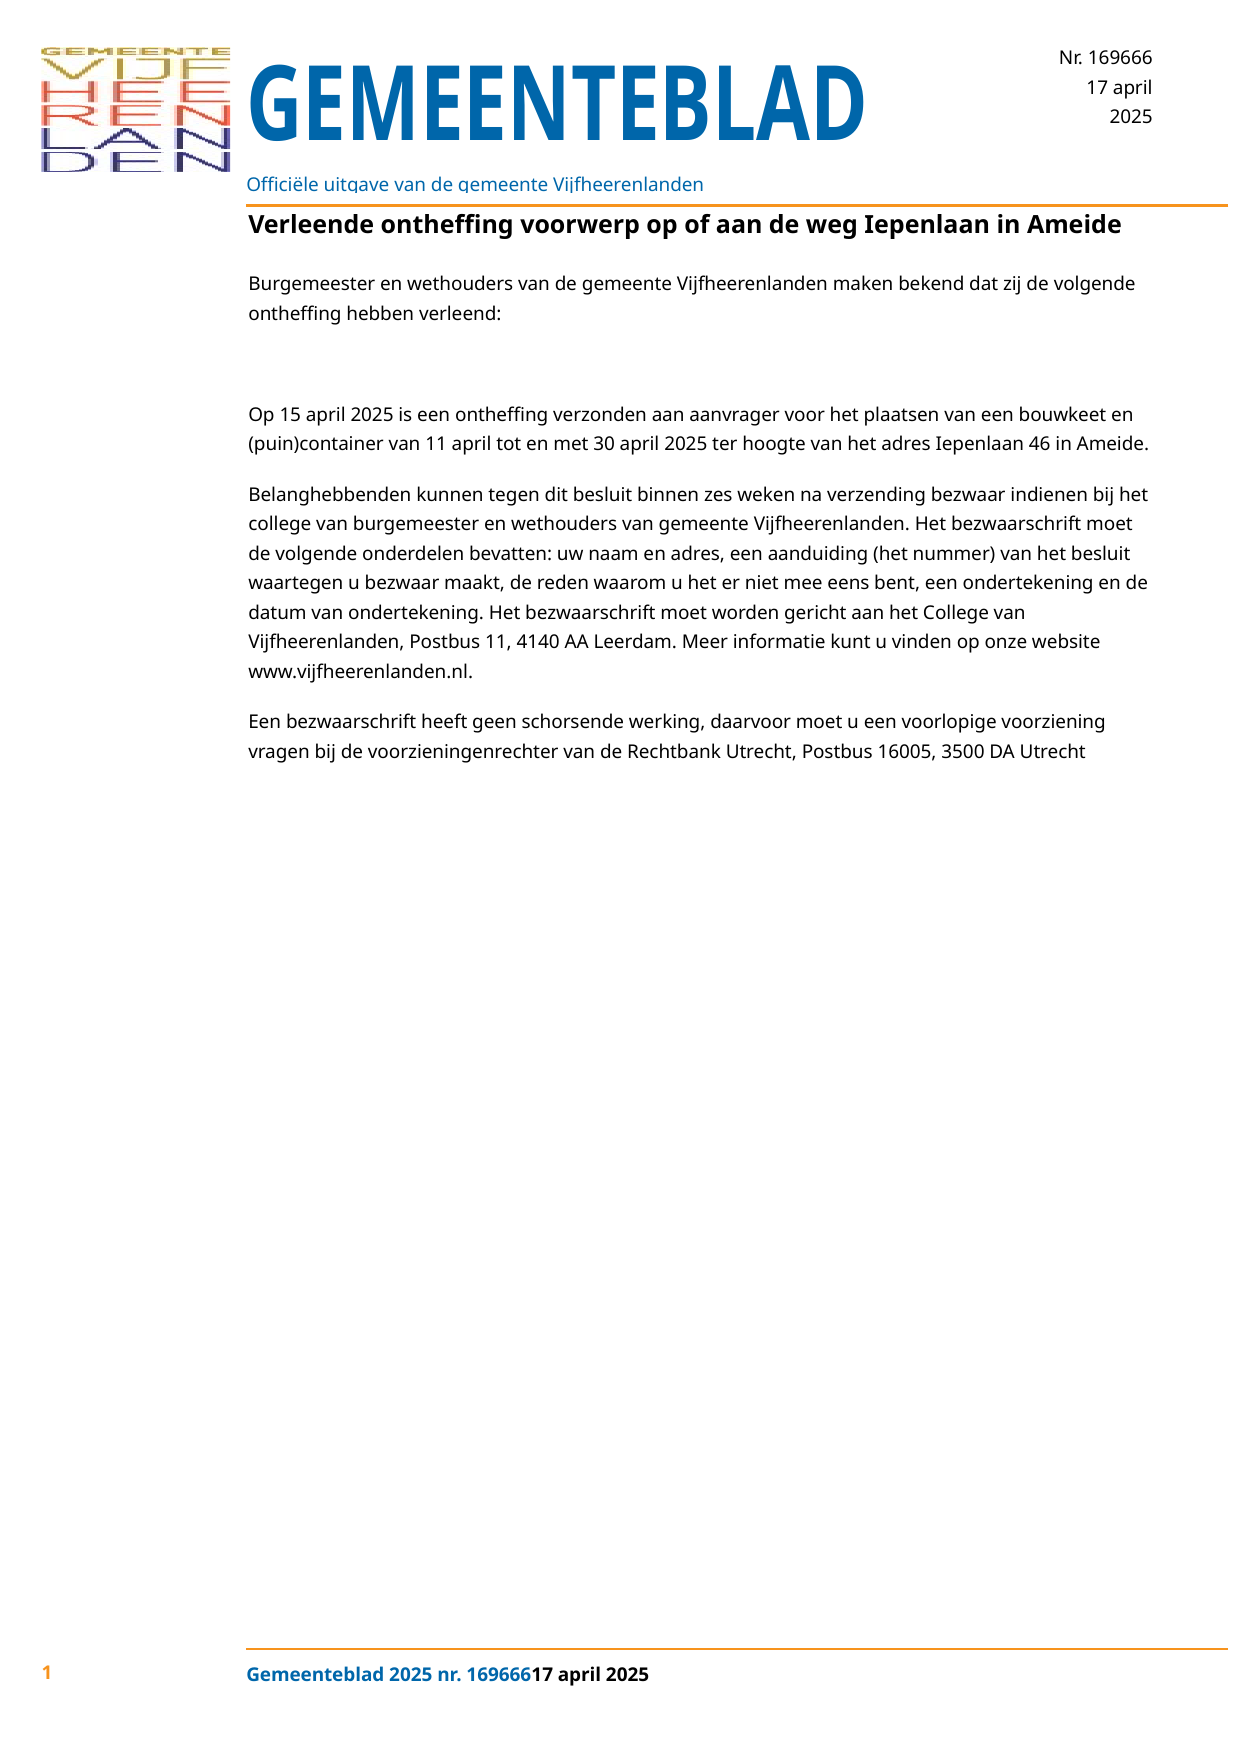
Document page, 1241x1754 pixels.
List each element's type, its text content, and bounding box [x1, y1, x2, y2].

text Burgemeester en wethouders van de gemeente Vijfheerenlanden maken bekend dat zij de volgende ontheffing hebben verleend: [248, 270, 1152, 326]
text Een bezwaarschrift heeft geen schorsende werking, daarvoor moet u een voorlopige voorziening vragen bij de voorzieningenrechter van de Rechtbank Utrecht, Postbus 16005, 3500 DA Utrecht [248, 709, 1152, 764]
picture [41, 47, 231, 172]
text Belanghebbenden kunnen tegen dit besluit binnen zes weken na verzending bezwaar indienen bij het college van burgemeester en wethouders van gemeente Vijfheerenlanden. Het bezwaarschrift moet de volgende onderdelen bevatten: uw naam en adres, een aanduiding (het nummer) van het besluit waartegen u bezwaar maakt, de reden waarom u het er niet mee eens bent, een ondertekening en de datum van ondertekening. Het bezwaarschrift moet worden gericht aan het College van Vijfheerenlanden, Postbus 11, 4140 AA Leerdam. Meer informatie kunt u vinden op onze website www.vijfheerenlanden.nl. [248, 481, 1152, 684]
text Op 15 april 2025 is een ontheffing verzonden aan aanvrager voor het plaatsen van een bouwkeet en (puin)container van 11 april tot en met 30 april 2025 ter hoogte van het adres Iepenlaan 46 in Ameide. [248, 401, 1152, 456]
text Verleende ontheffing voorwerp op of aan de weg Iepenlaan in Ameide [248, 207, 1152, 241]
